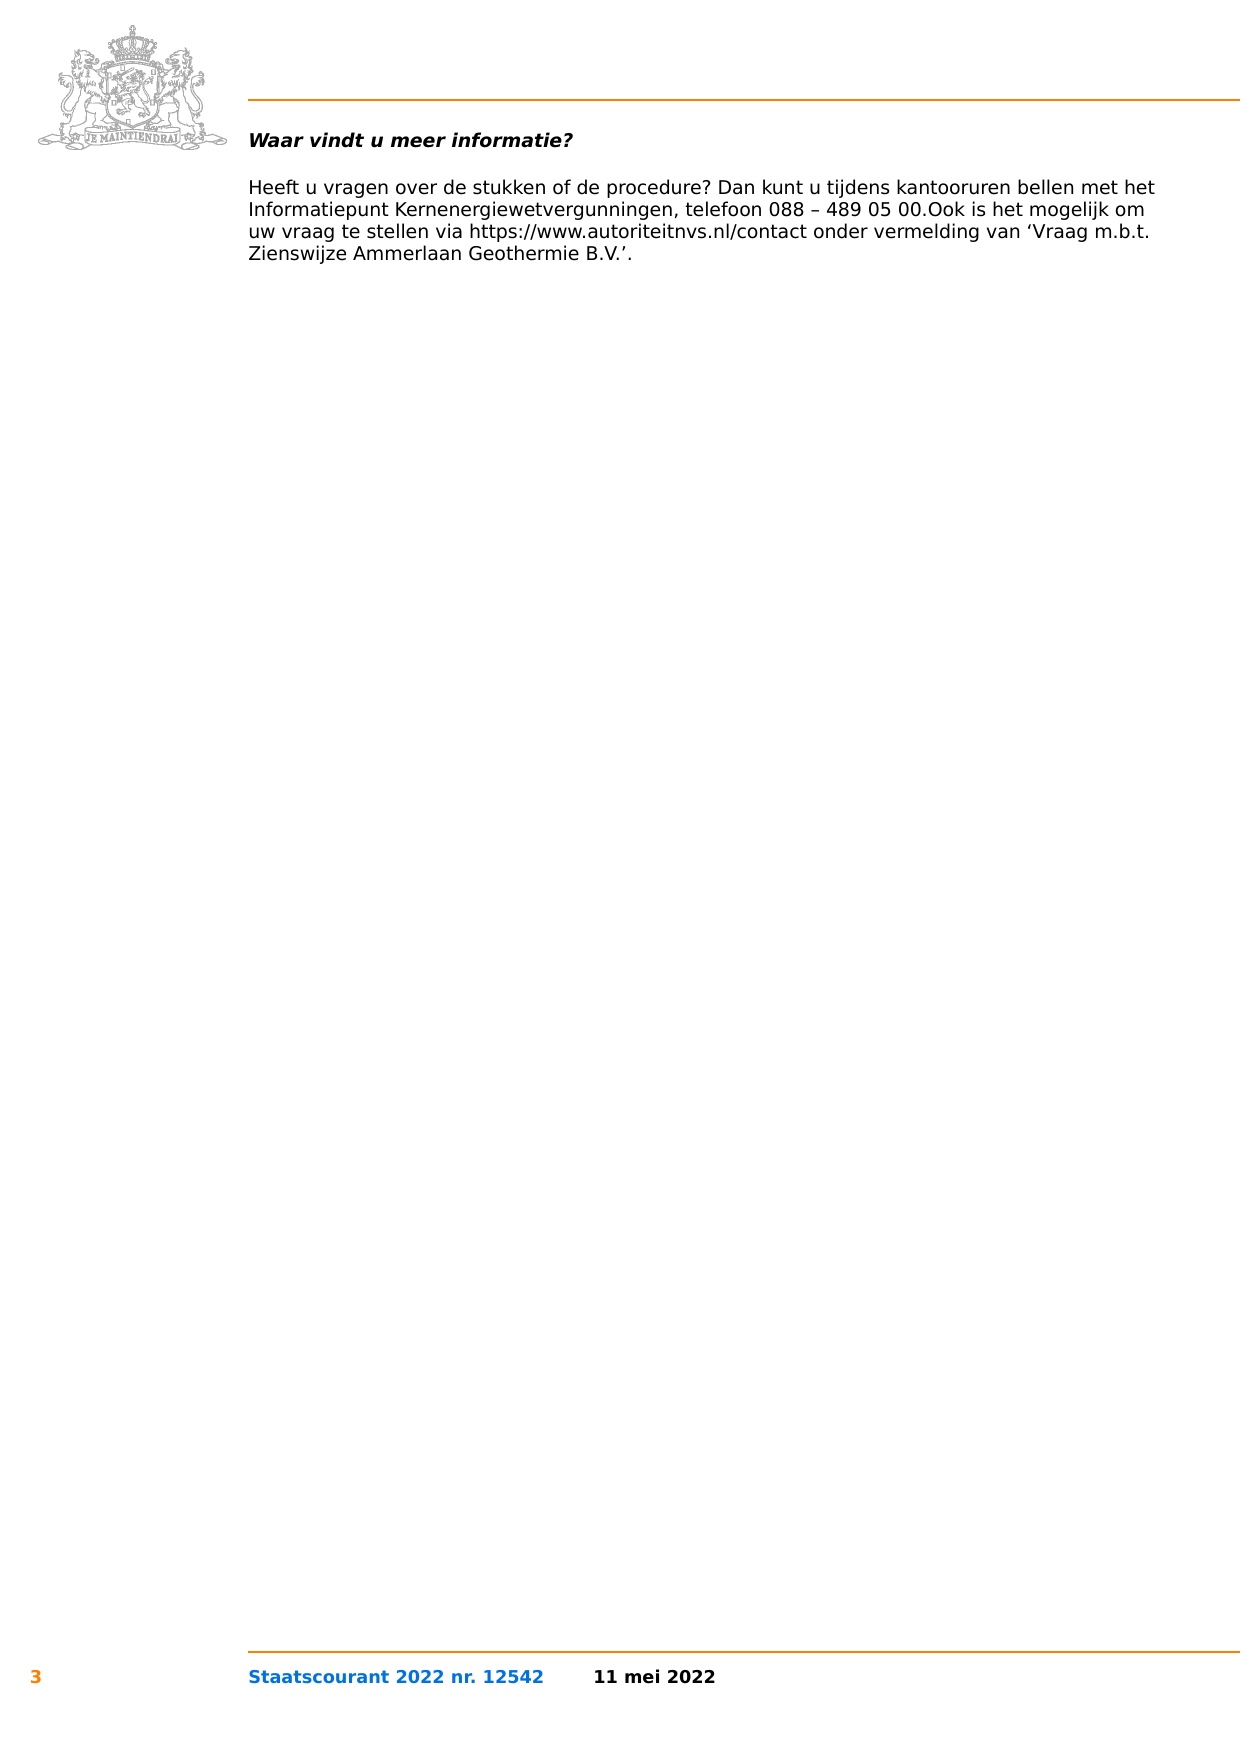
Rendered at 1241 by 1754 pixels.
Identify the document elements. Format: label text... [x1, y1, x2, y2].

picture [38, 25, 227, 150]
subtitle Waar vindt u meer informatie? [248, 130, 1163, 152]
text Heeft u vragen over de stukken of de procedure? Dan kunt u tijdens kantooruren bellen met het Informatiepunt Kernenergiewetvergunningen, telefoon 088 – 489 05 00.Ook is het mogelijk om uw vraag te stellen via https://www.autoriteitnvs.nl/contact onder vermelding van ‘Vraag m.b.t. Zienswijze Ammerlaan Geothermie B.V.’. [248, 177, 1163, 265]
